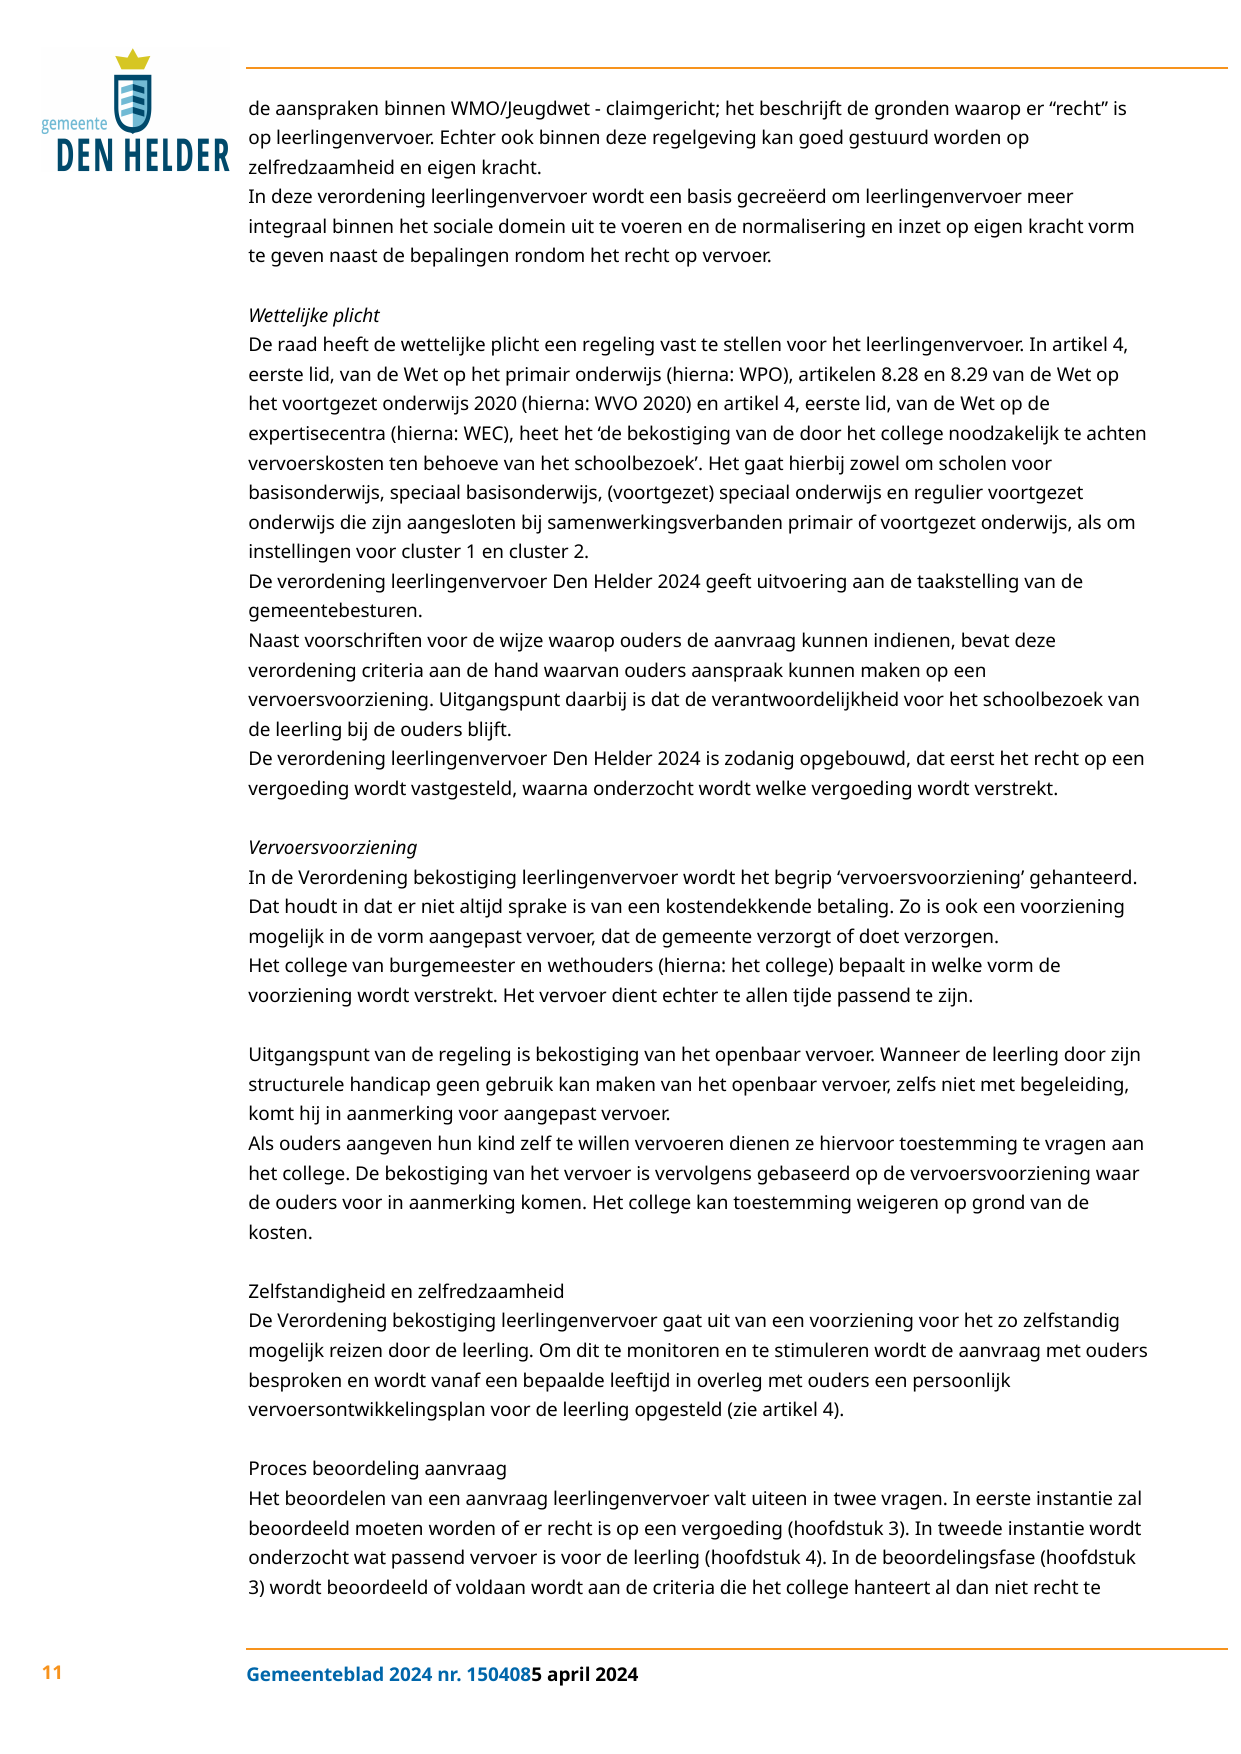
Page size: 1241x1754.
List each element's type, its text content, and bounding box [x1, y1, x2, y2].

text Proces beoordeling aanvraag [248, 1456, 1152, 1481]
text De verordening leerlingenvervoer Den Helder 2024 geeft uitvoering aan de taakstelling van de gemeentebesturen. [248, 568, 1152, 623]
picture [100, 154, 106, 172]
text Wettelijke plicht [248, 302, 1152, 328]
picture [130, 157, 135, 172]
picture [220, 160, 224, 172]
text Uitgangspunt van de regeling is bekostiging van het openbaar vervoer. Wanneer de leerling door zijn structurele handicap geen gebruik kan maken van het openbaar vervoer, zelfs niet met begeleiding, komt hij in aanmerking voor aangepast vervoer. [248, 1041, 1152, 1126]
text De Verordening bekostiging leerlingenvervoer gaat uit van een voorziening voor het zo zelfstandig mogelijk reizen door de leerling. Om dit te monitoren en te stimuleren wordt de aanvraag met ouders besproken en wordt vanaf een bepaalde leeftijd in overleg met ouders een persoonlijk vervoersontwikkelingsplan voor de leerling opgesteld (zie artikel 4). [248, 1308, 1152, 1422]
text Als ouders aangeven hun kind zelf te willen vervoeren dienen ze hiervoor toestemming te vragen aan het college. De bekostiging van het vervoer is vervolgens gebaseerd op de vervoersvoorziening waar de ouders voor in aanmerking komen. Het college kan toestemming weigeren op grond van de kosten. [248, 1130, 1152, 1245]
text In de Verordening bekostiging leerlingenvervoer wordt het begrip ‘vervoersvoorziening’ gehanteerd. Dat houdt in dat er niet altijd sprake is van een kostendekkende betaling. Zo is ook een voorziening mogelijk in de vorm aangepast vervoer, dat de gemeente verzorgt of doet verzorgen. [248, 864, 1152, 949]
text Vervoersvoorziening [248, 834, 1152, 860]
text In deze verordening leerlingenvervoer wordt een basis gecreëerd om leerlingenvervoer meer integraal binnen het sociale domein uit te voeren en de normalisering en inzet op eigen kracht vorm te geven naast de bepalingen rondom het recht op vervoer. [248, 183, 1152, 268]
text Naast voorschriften voor de wijze waarop ouders de aanvraag kunnen indienen, bevat deze verordening criteria aan de hand waarvan ouders aanspraak kunnen maken op een vervoersvoorziening. Uitgangspunt daarbij is dat de verantwoordelijkheid voor het schoolbezoek van de leerling bij de ouders blijft. [248, 627, 1152, 742]
text Het beoordelen van een aanvraag leerlingenvervoer valt uiteen in twee vragen. In eerste instantie zal beoordeeld moeten worden of er recht is op een vergoeding (hoofdstuk 3). In tweede instantie wordt onderzocht wat passend vervoer is voor de leerling (hoofdstuk 4). In de beoordelingsfase (hoofdstuk 3) wordt beoordeeld of voldaan wordt aan de criteria die het college hanteert al dan niet recht te [248, 1485, 1152, 1600]
picture [41, 47, 231, 172]
picture [63, 144, 68, 165]
text Zelfstandigheid en zelfredzaamheid [248, 1278, 1152, 1304]
text Het college van burgemeester en wethouders (hierna: het college) bepaalt in welke vorm de voorziening wordt verstrekt. Het vervoer dient echter te allen tijde passend te zijn. [248, 953, 1152, 1008]
text De verordening leerlingenvervoer Den Helder 2024 is zodanig opgebouwd, dat eerst het recht op een vergoeding wordt vastgesteld, waarna onderzocht wordt welke vergoeding wordt verstrekt. [248, 746, 1152, 801]
text De raad heeft de wettelijke plicht een regeling vast te stellen voor het leerlingenvervoer. In artikel 4, eerste lid, van de Wet op het primair onderwijs (hierna: WPO), artikelen 8.28 en 8.29 van de Wet op het voortgezet onderwijs 2020 (hierna: WVO 2020) en artikel 4, eerste lid, van de Wet op de expertisecentra (hierna: WEC), heet het ‘de bekostiging van de door het college noodzakelijk te achten vervoerskosten ten behoeve van het schoolbezoek’. Het gaat hierbij zowel om scholen voor basisonderwijs, speciaal basisonderwijs, (voortgezet) speciaal onderwijs en regulier voortgezet onderwijs die zijn aangesloten bij samenwerkingsverbanden primair of voortgezet onderwijs, als om instellingen voor cluster 1 en cluster 2. [248, 331, 1152, 564]
text de aanspraken binnen WMO/Jeugdwet - claimgericht; het beschrijft de gronden waarop er “recht” is op leerlingenvervoer. Echter ook binnen deze regelgeving kan goed gestuurd worden op zelfredzaamheid en eigen kracht. [248, 95, 1152, 180]
picture [182, 144, 187, 165]
